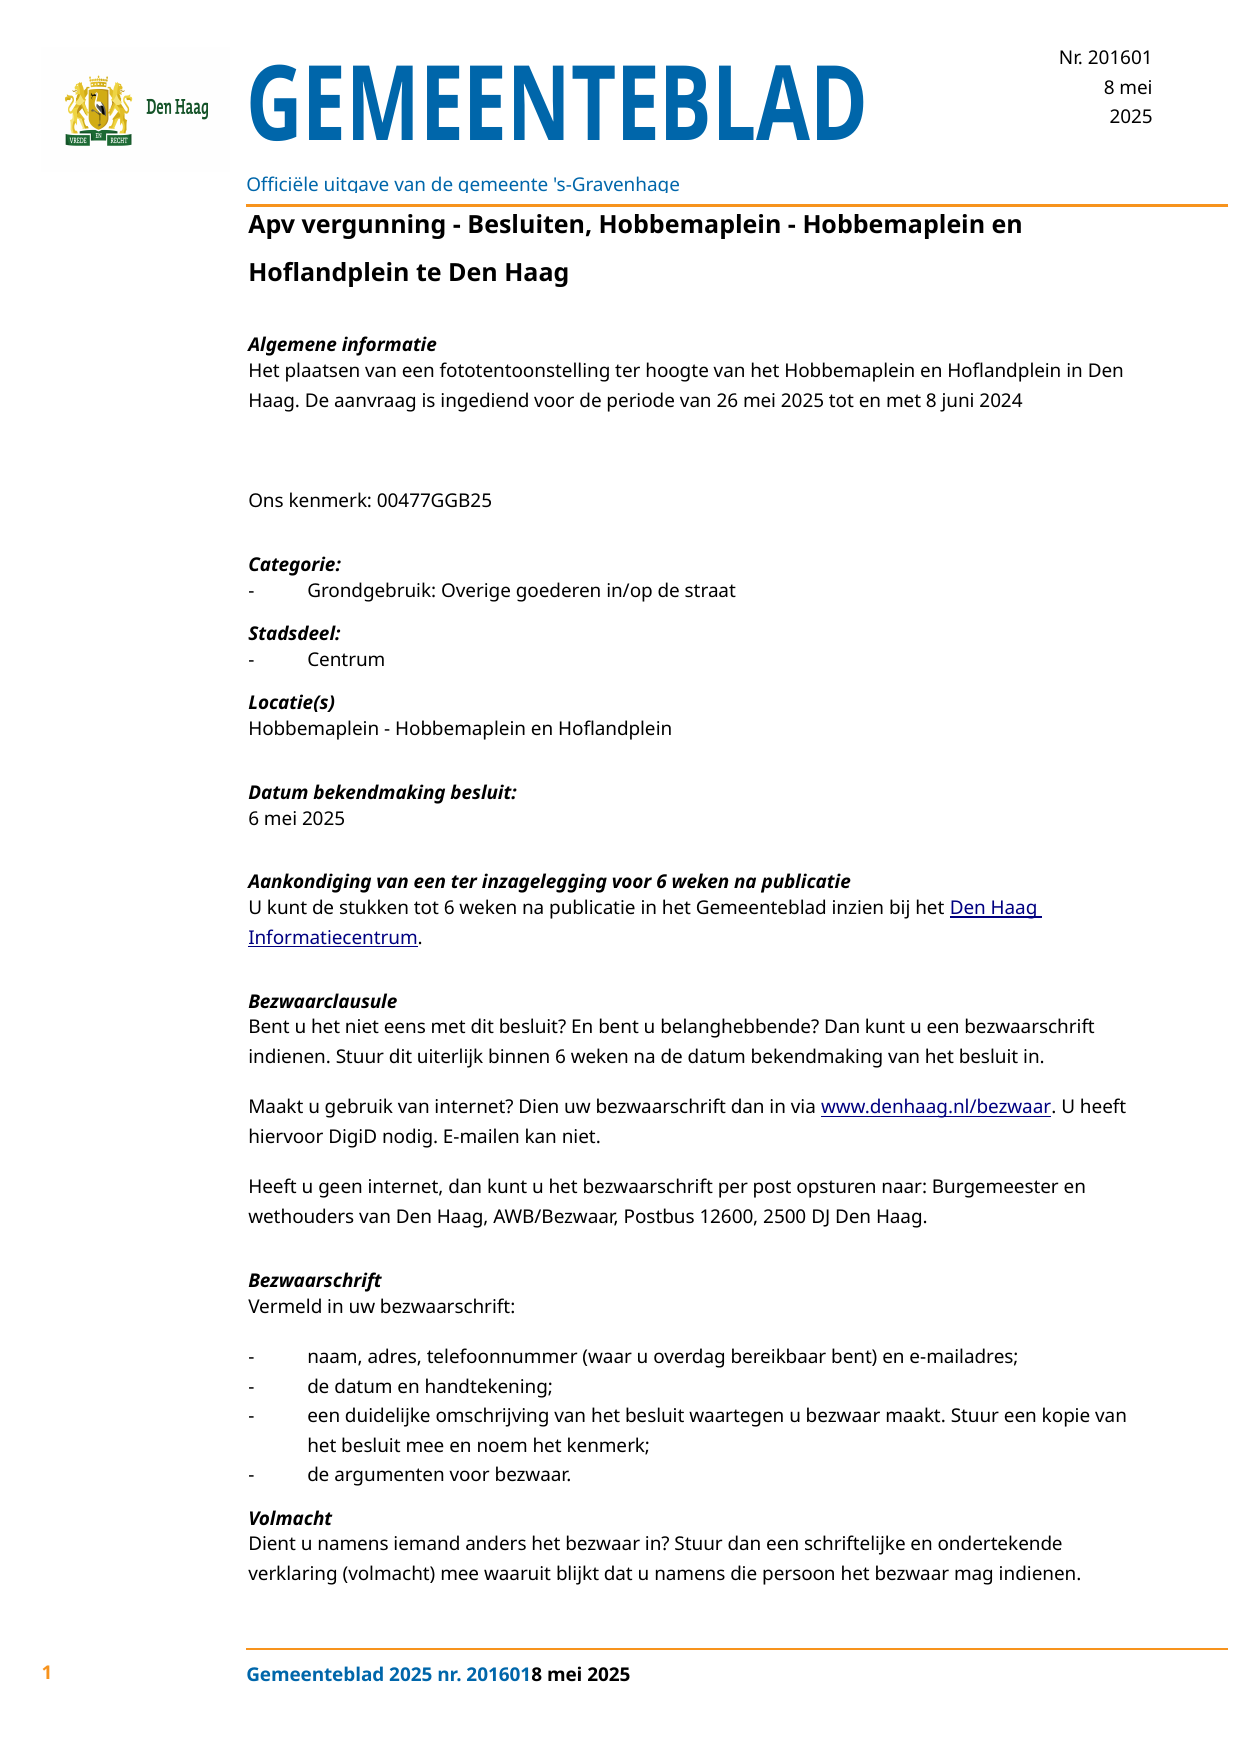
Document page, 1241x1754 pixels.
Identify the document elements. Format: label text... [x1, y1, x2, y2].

text Het plaatsen van een fototentoonstelling ter hoogte van het Hobbemaplein en Hoflandplein in Den Haag. De aanvraag is ingediend voor de periode van 26 mei 2025 tot en met 8 juni 2024 [248, 357, 1152, 412]
text Datum bekendmaking besluit: [248, 779, 1152, 805]
text Bezwaarclausule [248, 988, 1152, 1014]
list naam, adres, telefoonnummer (waar u overdag bereikbaar bent) en e-mailadres; [248, 1343, 1152, 1369]
list de datum en handtekening; [248, 1373, 1152, 1399]
text Vermeld in uw bezwaarschrift: [248, 1293, 1152, 1319]
text Bezwaarschrift [248, 1267, 1152, 1293]
list Centrum [248, 646, 1152, 672]
text Heeft u geen internet, dan kunt u het bezwaarschrift per post opsturen naar: Burgemeester en wethouders van Den Haag, AWB/Bezwaar, Postbus 12600, 2500 DJ Den Haag. [248, 1174, 1152, 1229]
text 6 mei 2025 [248, 805, 1152, 830]
text Volmacht [248, 1505, 1152, 1531]
list een duidelijke omschrijving van het besluit waartegen u bezwaar maakt. Stuur een kopie van het besluit mee en noem het kenmerk; [248, 1402, 1152, 1458]
text Locatie(s) [248, 689, 1152, 715]
text Maakt u gebruik van internet? Dien uw bezwaarschrift dan in via www.denhaag.nl/bezwaar. U heeft hiervoor DigiD nodig. E-mailen kan niet. [248, 1094, 1152, 1149]
picture [41, 47, 231, 172]
text Algemene informatie [248, 331, 1152, 357]
text Stadsdeel: [248, 620, 1152, 646]
text Apv vergunning - Besluiten, Hobbemaplein - Hobbemaplein en Hoflandplein te Den Haag [248, 207, 1152, 288]
list Grondgebruik: Overige goederen in/op de straat [248, 577, 1152, 603]
list de argumenten voor bezwaar. [248, 1462, 1152, 1487]
text Aankondiging van een ter inzagelegging voor 6 weken na publicatie [248, 869, 1152, 894]
text Bent u het niet eens met dit besluit? En bent u belanghebbende? Dan kunt u een bezwaarschrift indienen. Stuur dit uiterlijk binnen 6 weken na de datum bekendmaking van het besluit in. [248, 1014, 1152, 1069]
text U kunt de stukken tot 6 weken na publicatie in het Gemeenteblad inzien bij het Den Haag Informatiecentrum. [248, 894, 1152, 950]
text Categorie: [248, 552, 1152, 577]
text Dient u namens iemand anders het bezwaar in? Stuur dan een schriftelijke en ondertekende verklaring (volmacht) mee waaruit blijkt dat u namens die persoon het bezwaar mag indienen. [248, 1531, 1152, 1586]
text Ons kenmerk: 00477GGB25 [248, 488, 1152, 513]
text Hobbemaplein - Hobbemaplein en Hoflandplein [248, 715, 1152, 741]
